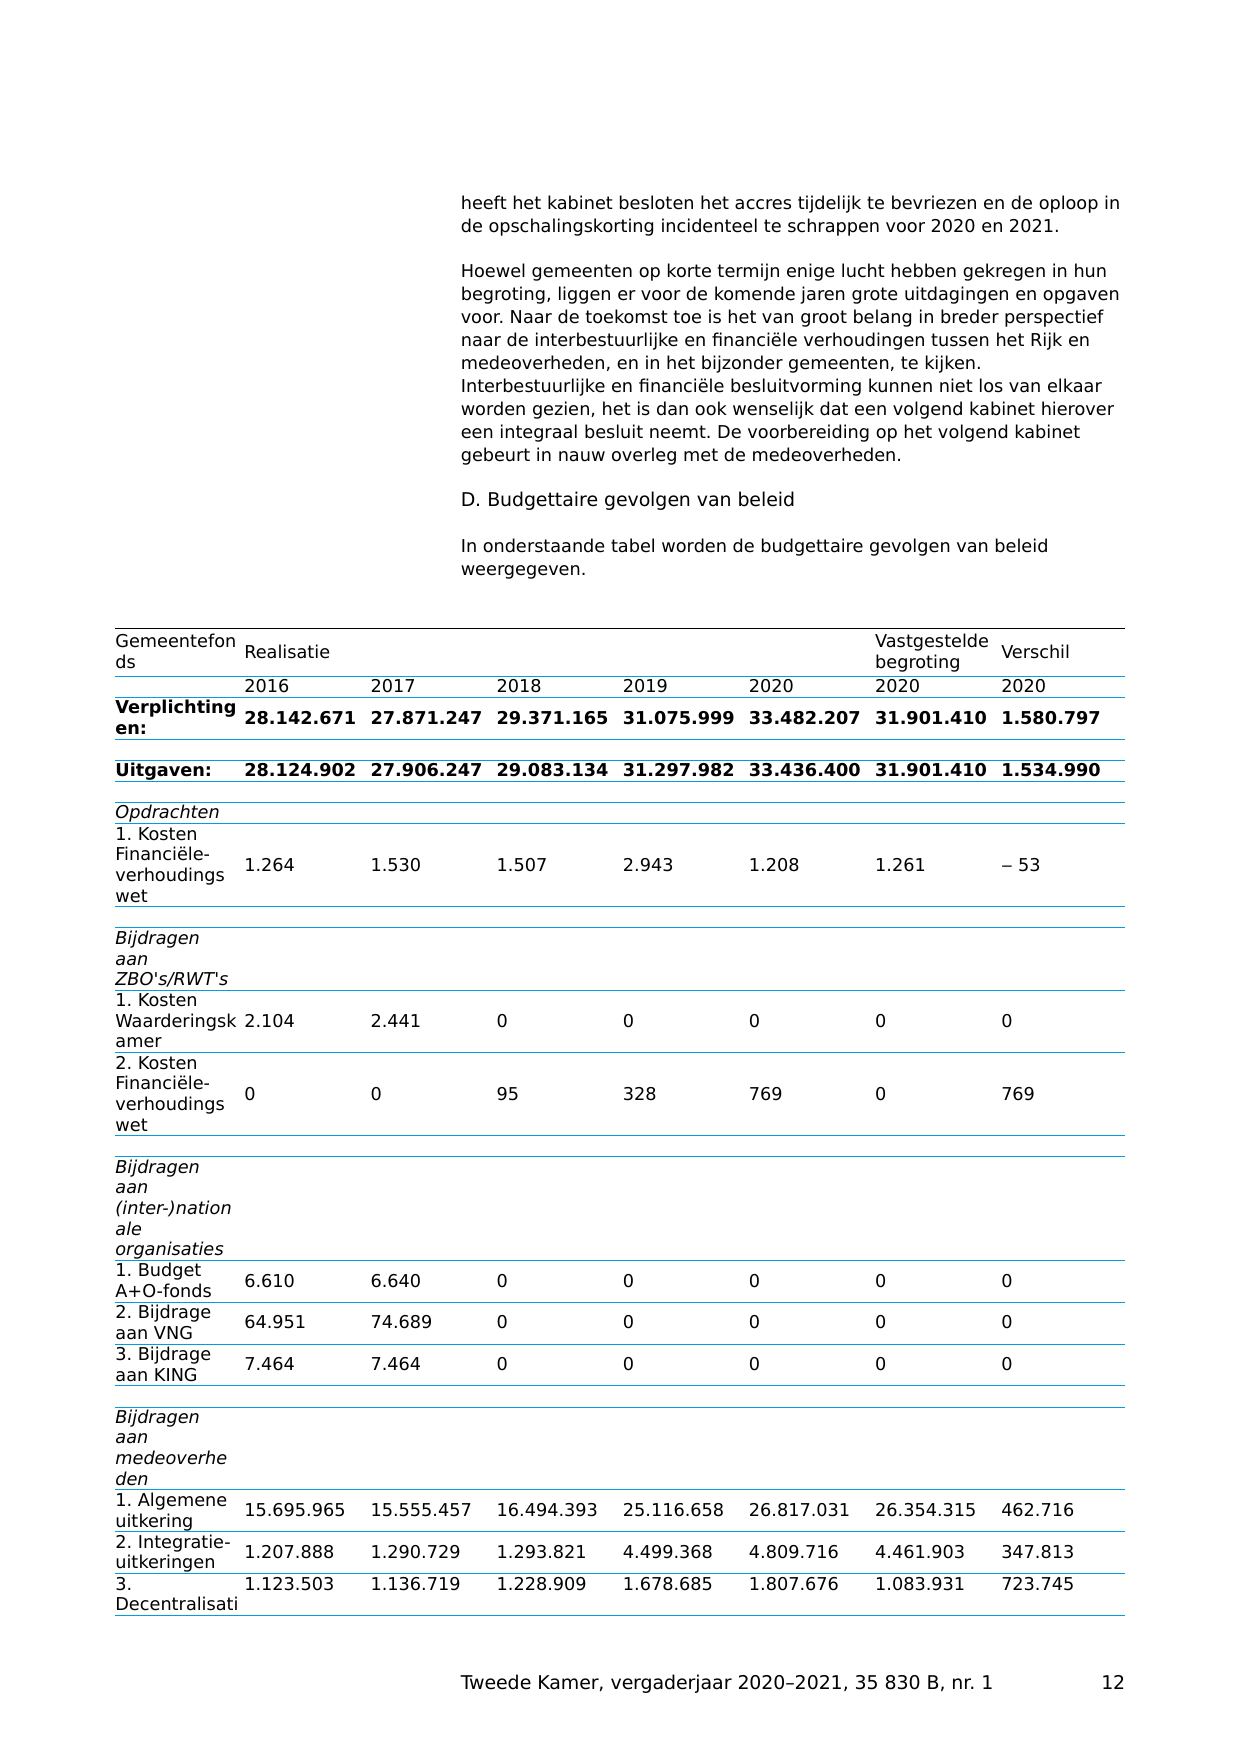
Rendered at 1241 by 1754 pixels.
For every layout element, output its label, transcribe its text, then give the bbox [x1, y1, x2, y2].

table_cell 0 [494, 1261, 620, 1302]
table_cell [872, 740, 998, 760]
table_cell 29.371.165 [494, 698, 620, 738]
table_cell 31.901.410 [872, 698, 998, 738]
table_cell [115, 1386, 241, 1406]
table_cell 0 [746, 1261, 872, 1302]
table_cell 1.534.990 [998, 761, 1125, 781]
table_cell 7.464 [241, 1345, 367, 1385]
table_cell 15.695.965 [241, 1490, 367, 1531]
table_cell 6.640 [368, 1261, 493, 1302]
table_cell 95 [494, 1053, 620, 1135]
table_cell [241, 782, 367, 802]
table_cell 2. Bijdrage aan VNG [115, 1303, 241, 1343]
table_cell 0 [620, 1345, 746, 1385]
table_cell [746, 907, 872, 927]
table_cell [368, 1136, 493, 1156]
title D. Budgettaire gevolgen van beleid [461, 489, 1125, 511]
table_cell [620, 907, 746, 927]
table_cell 25.116.658 [620, 1490, 746, 1531]
table_cell [115, 1136, 241, 1156]
table_cell 15.555.457 [368, 1490, 493, 1531]
table_cell [368, 1157, 493, 1260]
table_cell 1.580.797 [998, 698, 1125, 738]
table_cell [998, 1136, 1125, 1156]
table_cell [494, 907, 620, 927]
table_cell 2020 [746, 677, 872, 697]
table_cell 0 [872, 1053, 998, 1135]
table_cell 4.809.716 [746, 1532, 872, 1573]
table_cell [872, 782, 998, 802]
table_cell 1.678.685 [620, 1574, 746, 1615]
table_cell 0 [368, 1053, 493, 1135]
table_cell [872, 803, 998, 823]
table_cell Bijdragen aan ZBO's/RWT's [115, 928, 241, 990]
table_cell [620, 1157, 746, 1260]
table_cell [746, 1408, 872, 1489]
table_cell Opdrachten [115, 803, 241, 823]
table_cell [494, 782, 620, 802]
table_cell 1.261 [872, 824, 998, 906]
table_cell 0 [494, 991, 620, 1052]
table_cell 0 [872, 991, 998, 1052]
table_cell Uitgaven: [115, 761, 241, 781]
text In onderstaande tabel worden de budgettaire gevolgen van beleid weergegeven. [461, 534, 1125, 580]
table_cell 16.494.393 [494, 1490, 620, 1531]
table_cell 0 [746, 1345, 872, 1385]
table_cell [746, 1386, 872, 1406]
table_cell [494, 803, 620, 823]
table_cell 0 [998, 1303, 1125, 1343]
table_cell 7.464 [368, 1345, 493, 1385]
table_cell [872, 1408, 998, 1489]
table_cell [620, 782, 746, 802]
table_cell 4.461.903 [872, 1532, 998, 1573]
table_cell Vastgestelde begroting [872, 629, 998, 676]
table_cell Verschil [998, 629, 1125, 676]
table_cell [494, 1136, 620, 1156]
table_cell [368, 740, 493, 760]
table_cell [620, 1386, 746, 1406]
table_cell [494, 1386, 620, 1406]
table_cell [746, 1157, 872, 1260]
table_cell [368, 782, 493, 802]
table_cell [368, 1386, 493, 1406]
table_cell [746, 782, 872, 802]
table_cell 723.745 [998, 1574, 1125, 1615]
table_cell [620, 1408, 746, 1489]
table_cell 64.951 [241, 1303, 367, 1343]
table_cell 769 [998, 1053, 1125, 1135]
table_cell 1.228.909 [494, 1574, 620, 1615]
table_cell 27.906.247 [368, 761, 493, 781]
table_cell 3. Bijdrage aan KING [115, 1345, 241, 1385]
table_cell 26.817.031 [746, 1490, 872, 1531]
table_cell 1.507 [494, 824, 620, 906]
table_cell 3. Decentralisati [115, 1574, 241, 1615]
table_cell 2018 [494, 677, 620, 697]
table_cell 0 [620, 991, 746, 1052]
table_cell 769 [746, 1053, 872, 1135]
table_cell 33.436.400 [746, 761, 872, 781]
table_cell 31.901.410 [872, 761, 998, 781]
text Hoewel gemeenten op korte termijn enige lucht hebben gekregen in hun begroting, liggen er voor de komende jaren grote uitdagingen en opgaven voor. Naar de toekomst toe is het van groot belang in breder perspectief naar de interbestuurlijke en financiële verhoudingen tussen het Rijk en medeoverheden, en in het bijzonder gemeenten, te kijken. Interbestuurlijke en financiële besluitvorming kunnen niet los van elkaar worden gezien, het is dan ook wenselijk dat een volgend kabinet hierover een integraal besluit neemt. De voorbereiding op het volgend kabinet gebeurt in nauw overleg met de medeoverheden. [461, 259, 1125, 466]
text heeft het kabinet besloten het accres tijdelijk te bevriezen en de oploop in de opschalingskorting incidenteel te schrappen voor 2020 en 2021. [461, 191, 1125, 237]
table_cell [998, 803, 1125, 823]
table_cell 1.293.821 [494, 1532, 620, 1573]
table_cell 6.610 [241, 1261, 367, 1302]
table_cell 462.716 [998, 1490, 1125, 1531]
table_cell Verplichtingen: [115, 698, 241, 738]
table_cell [746, 928, 872, 990]
table_cell [494, 740, 620, 760]
table_cell [998, 1408, 1125, 1489]
table_cell [998, 1157, 1125, 1260]
table_cell 4.499.368 [620, 1532, 746, 1573]
table_cell [746, 803, 872, 823]
table_header Tabel 1 Budgettaire gevolgen van beleid artikel 1 gemeentefonds (bedragen x € 1.000) [115, 603, 1125, 628]
table_cell 0 [998, 991, 1125, 1052]
table_cell 2.104 [241, 991, 367, 1052]
table_cell [998, 1386, 1125, 1406]
table_cell [620, 1136, 746, 1156]
table_cell Realisatie [241, 629, 872, 676]
table_cell 0 [872, 1303, 998, 1343]
table_cell [998, 782, 1125, 802]
table_cell 0 [998, 1261, 1125, 1302]
table_cell 0 [620, 1303, 746, 1343]
table_cell [872, 1386, 998, 1406]
table_cell 2017 [368, 677, 493, 697]
table_cell [494, 928, 620, 990]
table_cell 28.124.902 [241, 761, 367, 781]
table_cell 1. Kosten Financiële-verhoudingswet [115, 824, 241, 906]
table_cell 0 [494, 1345, 620, 1385]
table_cell [620, 803, 746, 823]
table_cell 1. Kosten Waarderingskamer [115, 991, 241, 1052]
table_cell 1.264 [241, 824, 367, 906]
table_cell 27.871.247 [368, 698, 493, 738]
table_cell [241, 1136, 367, 1156]
table_cell [115, 907, 241, 927]
table_cell [746, 740, 872, 760]
table_cell 2. Kosten Financiële-verhoudingswet [115, 1053, 241, 1135]
table_cell 0 [998, 1345, 1125, 1385]
table_cell 0 [241, 1053, 367, 1135]
table_cell 328 [620, 1053, 746, 1135]
table_cell [115, 677, 241, 697]
table_cell 1.290.729 [368, 1532, 493, 1573]
table_cell 2020 [872, 677, 998, 697]
table_cell [620, 740, 746, 760]
table_cell 2. Integratie-uitkeringen [115, 1532, 241, 1573]
table_cell [368, 928, 493, 990]
table_cell Bijdragen aan (inter-)nationale organisaties [115, 1157, 241, 1260]
table_cell 1.807.676 [746, 1574, 872, 1615]
table_cell [998, 740, 1125, 760]
table_cell [241, 1408, 367, 1489]
table_cell 2.441 [368, 991, 493, 1052]
table_cell Bijdragen aan medeoverheden [115, 1408, 241, 1489]
table_cell [494, 1157, 620, 1260]
table_cell 1.530 [368, 824, 493, 906]
table_cell [241, 1157, 367, 1260]
table_cell 29.083.134 [494, 761, 620, 781]
table_cell 2020 [998, 677, 1125, 697]
table_cell [368, 803, 493, 823]
table_cell 26.354.315 [872, 1490, 998, 1531]
table_cell [998, 928, 1125, 990]
table_cell [872, 1157, 998, 1260]
table_cell 1.136.719 [368, 1574, 493, 1615]
table_cell ‒ 53 [998, 824, 1125, 906]
table_cell [872, 928, 998, 990]
table_cell [241, 740, 367, 760]
table_cell [241, 928, 367, 990]
table_cell 2016 [241, 677, 367, 697]
table_cell 31.075.999 [620, 698, 746, 738]
table_cell 1.123.503 [241, 1574, 367, 1615]
table_cell [998, 907, 1125, 927]
table_cell 0 [746, 991, 872, 1052]
table_cell Gemeentefonds [115, 629, 241, 676]
table_cell 0 [494, 1303, 620, 1343]
table_cell 31.297.982 [620, 761, 746, 781]
table_cell 0 [872, 1261, 998, 1302]
table_cell [620, 928, 746, 990]
table_cell [872, 1136, 998, 1156]
table_cell 0 [746, 1303, 872, 1343]
table_cell 28.142.671 [241, 698, 367, 738]
table_cell [494, 1408, 620, 1489]
table_cell [241, 907, 367, 927]
table_cell 1. Budget A+O-fonds [115, 1261, 241, 1302]
table_cell [115, 740, 241, 760]
table_cell [241, 1386, 367, 1406]
table_cell 2.943 [620, 824, 746, 906]
table_cell 1.207.888 [241, 1532, 367, 1573]
table_cell [872, 907, 998, 927]
table_cell 2019 [620, 677, 746, 697]
table_cell [241, 803, 367, 823]
table_cell 1.083.931 [872, 1574, 998, 1615]
table_cell [115, 782, 241, 802]
table_cell 1. Algemene uitkering [115, 1490, 241, 1531]
table_cell 1.208 [746, 824, 872, 906]
table_cell 74.689 [368, 1303, 493, 1343]
table_cell [368, 907, 493, 927]
table_cell [368, 1408, 493, 1489]
table_cell 0 [872, 1345, 998, 1385]
table_cell 0 [620, 1261, 746, 1302]
table_cell 347.813 [998, 1532, 1125, 1573]
table_cell [746, 1136, 872, 1156]
table_cell 33.482.207 [746, 698, 872, 738]
